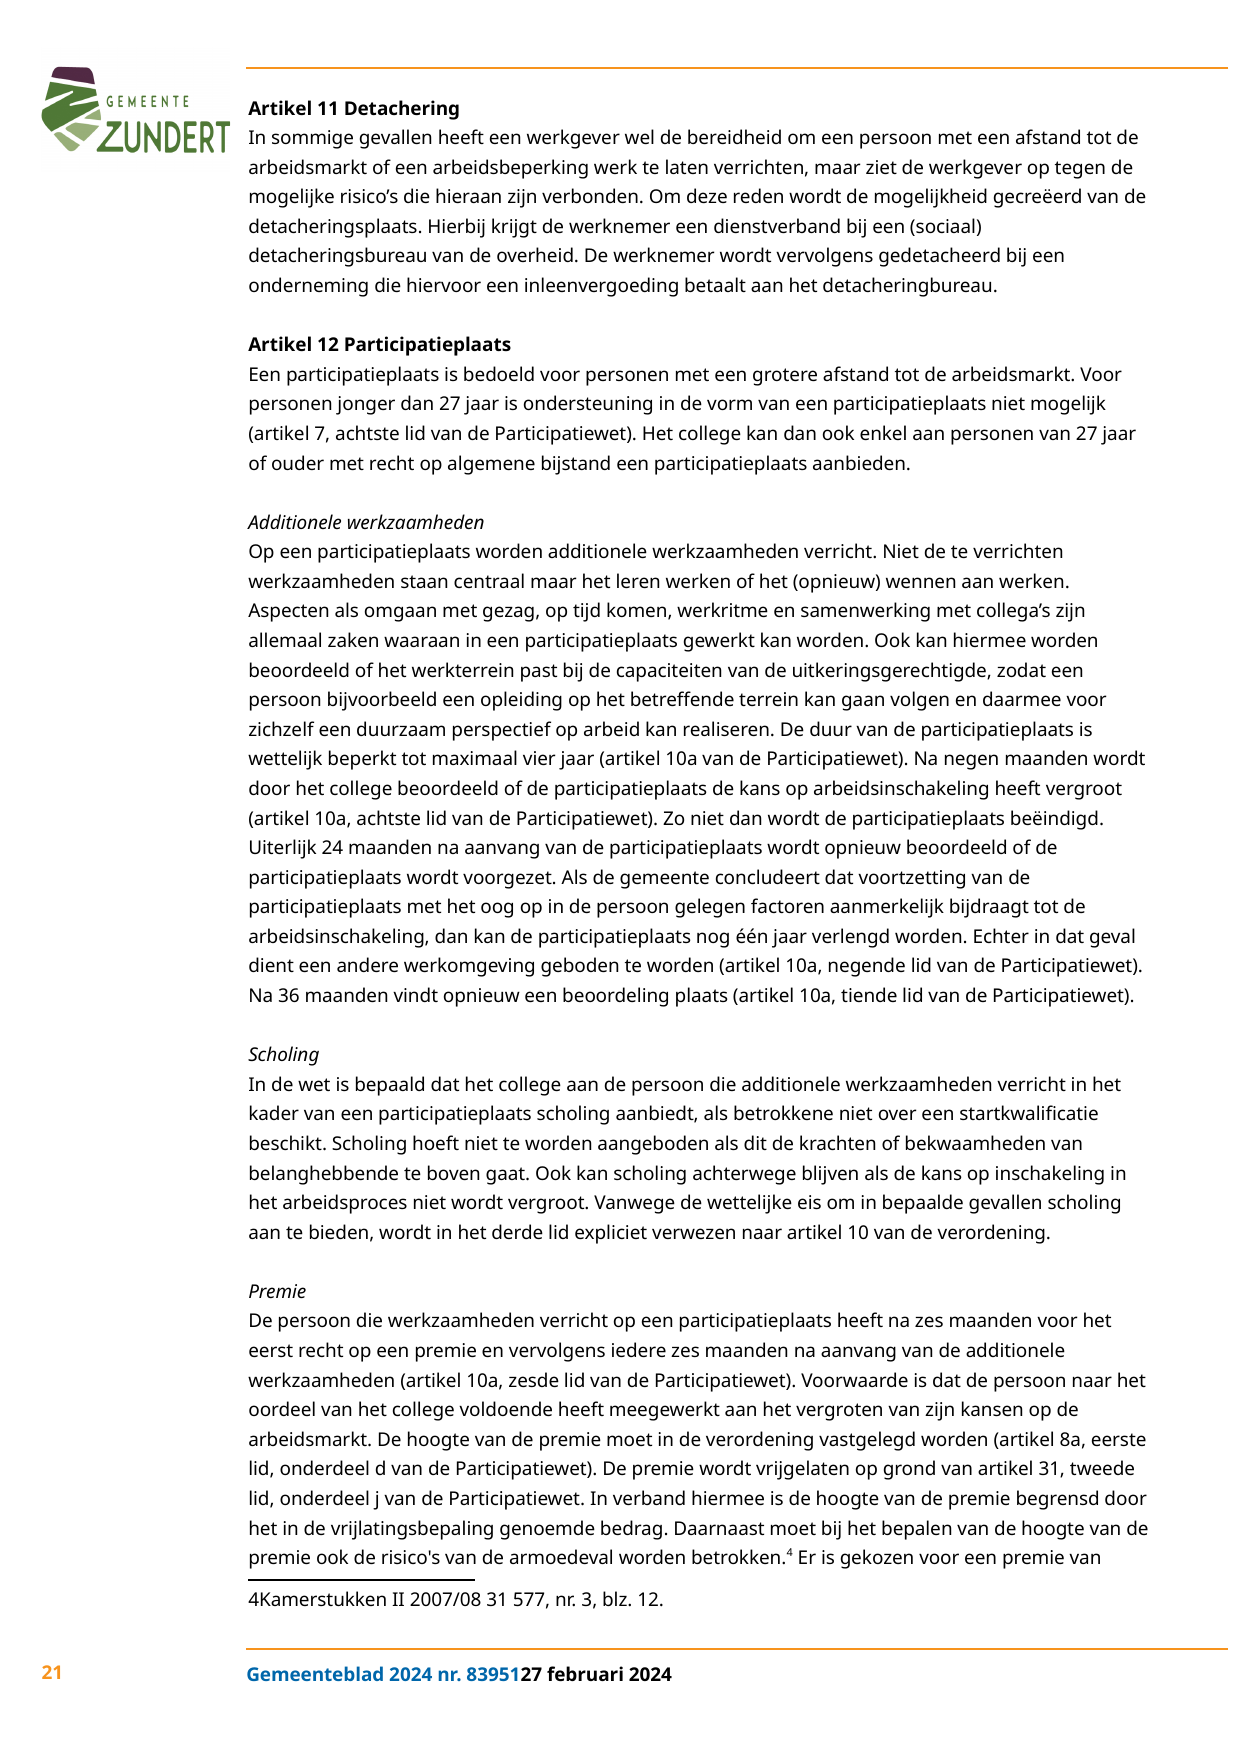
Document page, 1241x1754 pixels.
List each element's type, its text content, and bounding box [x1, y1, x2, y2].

text Premie [248, 1278, 1152, 1304]
text Additionele werkzaamheden [248, 509, 1152, 535]
text De persoon die werkzaamheden verricht op een participatieplaats heeft na zes maanden voor het eerst recht op een premie en vervolgens iedere zes maanden na aanvang van de additionele werkzaamheden (artikel 10a, zesde lid van de Participatiewet). Voorwaarde is dat de persoon naar het oordeel van het college voldoende heeft meegewerkt aan het vergroten van zijn kansen op de arbeidsmarkt. De hoogte van de premie moet in de verordening vastgelegd worden (artikel 8a, eerste lid, onderdeel d van de Participatiewet). De premie wordt vrijgelaten op grond van artikel 31, tweede lid, onderdeel j van de Participatiewet. In verband hiermee is de hoogte van de premie begrensd door het in de vrijlatingsbepaling genoemde bedrag. Daarnaast moet bij het bepalen van de hoogte van de premie ook de risico's van de armoedeval worden betrokken. Er is gekozen voor een premie van [248, 1308, 1152, 1570]
text In de wet is bepaald dat het college aan de persoon die additionele werkzaamheden verricht in het kader van een participatieplaats scholing aanbiedt, als betrokkene niet over een startkwalificatie beschikt. Scholing hoeft niet te worden aangeboden als dit de krachten of bekwaamheden van belanghebbende te boven gaat. Ook kan scholing achterwege blijven als de kans op inschakeling in het arbeidsproces niet wordt vergroot. Vanwege de wettelijke eis om in bepaalde gevallen scholing aan te bieden, wordt in het derde lid expliciet verwezen naar artikel 10 van de verordening. [248, 1071, 1152, 1245]
text Kamerstukken II 2007/08 31 577, nr. 3, blz. 12. [248, 1586, 1152, 1612]
text Een participatieplaats is bedoeld voor personen met een grotere afstand tot de arbeidsmarkt. Voor personen jonger dan 27 jaar is ondersteuning in de vorm van een participatieplaats niet mogelijk (artikel 7, achtste lid van de Participatiewet). Het college kan dan ook enkel aan personen van 27 jaar of ouder met recht op algemene bijstand een participatieplaats aanbieden. [248, 361, 1152, 476]
text Op een participatieplaats worden additionele werkzaamheden verricht. Niet de te verrichten werkzaamheden staan centraal maar het leren werken of het (opnieuw) wennen aan werken. Aspecten als omgaan met gezag, op tijd komen, werkritme en samenwerking met collega’s zijn allemaal zaken waaraan in een participatieplaats gewerkt kan worden. Ook kan hiermee worden beoordeeld of het werkterrein past bij de capaciteiten van de uitkeringsgerechtigde, zodat een persoon bijvoorbeeld een opleiding op het betreffende terrein kan gaan volgen en daarmee voor zichzelf een duurzaam perspectief op arbeid kan realiseren. De duur van de participatieplaats is wettelijk beperkt tot maximaal vier jaar (artikel 10a van de Participatiewet). Na negen maanden wordt door het college beoordeeld of de participatieplaats de kans op arbeidsinschakeling heeft vergroot (artikel 10a, achtste lid van de Participatiewet). Zo niet dan wordt de participatieplaats beëindigd. Uiterlijk 24 maanden na aanvang van de participatieplaats wordt opnieuw beoordeeld of de participatieplaats wordt voorgezet. Als de gemeente concludeert dat voortzetting van de participatieplaats met het oog op in de persoon gelegen factoren aanmerkelijk bijdraagt tot de arbeidsinschakeling, dan kan de participatieplaats nog één jaar verlengd worden. Echter in dat geval dient een andere werkomgeving geboden te worden (artikel 10a, negende lid van de Participatiewet). Na 36 maanden vindt opnieuw een beoordeling plaats (artikel 10a, tiende lid van de Participatiewet). [248, 538, 1152, 1008]
text In sommige gevallen heeft een werkgever wel de bereidheid om een persoon met een afstand tot de arbeidsmarkt of een arbeidsbeperking werk te laten verrichten, maar ziet de werkgever op tegen de mogelijke risico’s die hieraan zijn verbonden. Om deze reden wordt de mogelijkheid gecreëerd van de detacheringsplaats. Hierbij krijgt de werknemer een dienstverband bij een (sociaal) detacheringsbureau van de overheid. De werknemer wordt vervolgens gedetacheerd bij een onderneming die hiervoor een inleenvergoeding betaalt aan het detacheringbureau. [248, 124, 1152, 298]
text Artikel 12 Participatieplaats [248, 331, 1152, 357]
text Artikel 11 Detachering [248, 95, 1152, 121]
text Scholing [248, 1041, 1152, 1067]
picture [41, 47, 231, 172]
